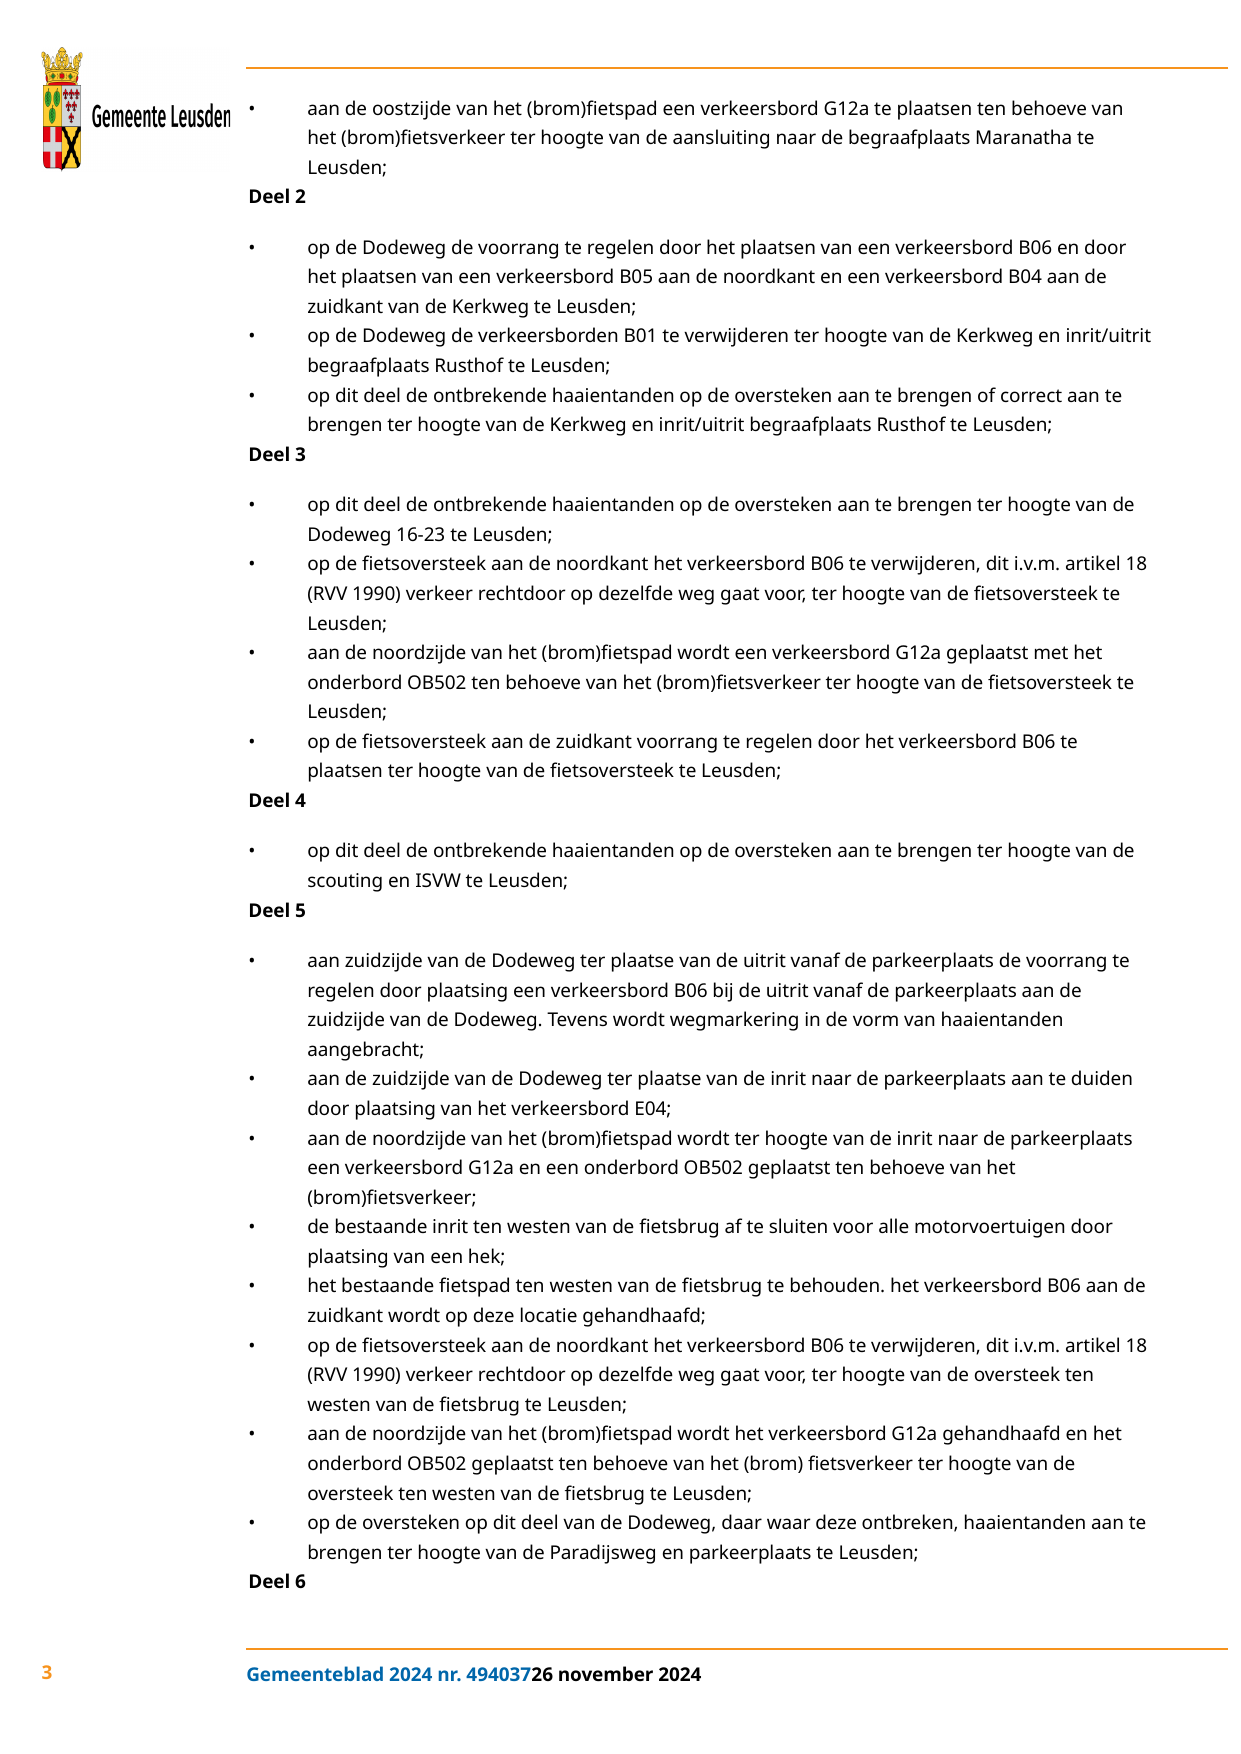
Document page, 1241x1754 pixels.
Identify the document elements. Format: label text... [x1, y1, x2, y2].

list aan de zuidzijde van de Dodeweg ter plaatse van de inrit naar de parkeerplaats aan te duiden door plaatsing van het verkeersbord E04; [248, 1066, 1152, 1121]
text Deel 3 [248, 441, 1152, 467]
text Deel 6 [248, 1568, 1152, 1594]
list aan de noordzijde van het (brom)fietspad wordt het verkeersbord G12a gehandhaafd en het onderbord OB502 geplaatst ten behoeve van het (brom) fietsverkeer ter hoogte van de oversteek ten westen van de fietsbrug te Leusden; [248, 1421, 1152, 1506]
list op de fietsoversteek aan de zuidkant voorrang te regelen door het verkeersbord B06 te plaatsen ter hoogte van de fietsoversteek te Leusden; [248, 728, 1152, 783]
list aan de noordzijde van het (brom)fietspad wordt ter hoogte van de inrit naar de parkeerplaats een verkeersbord G12a en een onderbord OB502 geplaatst ten behoeve van het (brom)fietsverkeer; [248, 1125, 1152, 1210]
picture [41, 47, 231, 172]
list op de Dodeweg de voorrang te regelen door het plaatsen van een verkeersbord B06 en door het plaatsen van een verkeersbord B05 aan de noordkant en een verkeersbord B04 aan de zuidkant van de Kerkweg te Leusden; [248, 234, 1152, 319]
list aan zuidzijde van de Dodeweg ter plaatse van de uitrit vanaf de parkeerplaats de voorrang te regelen door plaatsing een verkeersbord B06 bij de uitrit vanaf de parkeerplaats aan de zuidzijde van de Dodeweg. Tevens wordt wegmarkering in de vorm van haaientanden aangebracht; [248, 947, 1152, 1062]
list de bestaande inrit ten westen van de fietsbrug af te sluiten voor alle motorvoertuigen door plaatsing van een hek; [248, 1213, 1152, 1269]
list op de oversteken op dit deel van de Dodeweg, daar waar deze ontbreken, haaientanden aan te brengen ter hoogte van de Paradijsweg en parkeerplaats te Leusden; [248, 1509, 1152, 1565]
list het bestaande fietspad ten westen van de fietsbrug te behouden. het verkeersbord B06 aan de zuidkant wordt op deze locatie gehandhaafd; [248, 1273, 1152, 1328]
list aan de oostzijde van het (brom)fietspad een verkeersbord G12a te plaatsen ten behoeve van het (brom)fietsverkeer ter hoogte van de aansluiting naar de begraafplaats Maranatha te Leusden; [248, 95, 1152, 180]
text Deel 5 [248, 897, 1152, 923]
list op de Dodeweg de verkeersborden B01 te verwijderen ter hoogte van de Kerkweg en inrit/uitrit begraafplaats Rusthof te Leusden; [248, 323, 1152, 378]
list op dit deel de ontbrekende haaientanden op de oversteken aan te brengen of correct aan te brengen ter hoogte van de Kerkweg en inrit/uitrit begraafplaats Rusthof te Leusden; [248, 382, 1152, 437]
list aan de noordzijde van het (brom)fietspad wordt een verkeersbord G12a geplaatst met het onderbord OB502 ten behoeve van het (brom)fietsverkeer ter hoogte van de fietsoversteek te Leusden; [248, 639, 1152, 724]
text Deel 4 [248, 787, 1152, 813]
list op dit deel de ontbrekende haaientanden op de oversteken aan te brengen ter hoogte van de scouting en ISVW te Leusden; [248, 838, 1152, 893]
list op de fietsoversteek aan de noordkant het verkeersbord B06 te verwijderen, dit i.v.m. artikel 18 (RVV 1990) verkeer rechtdoor op dezelfde weg gaat voor, ter hoogte van de fietsoversteek te Leusden; [248, 551, 1152, 636]
text Deel 2 [248, 183, 1152, 209]
list op de fietsoversteek aan de noordkant het verkeersbord B06 te verwijderen, dit i.v.m. artikel 18 (RVV 1990) verkeer rechtdoor op dezelfde weg gaat voor, ter hoogte van de oversteek ten westen van de fietsbrug te Leusden; [248, 1332, 1152, 1417]
list op dit deel de ontbrekende haaientanden op de oversteken aan te brengen ter hoogte van de Dodeweg 16-23 te Leusden; [248, 491, 1152, 547]
